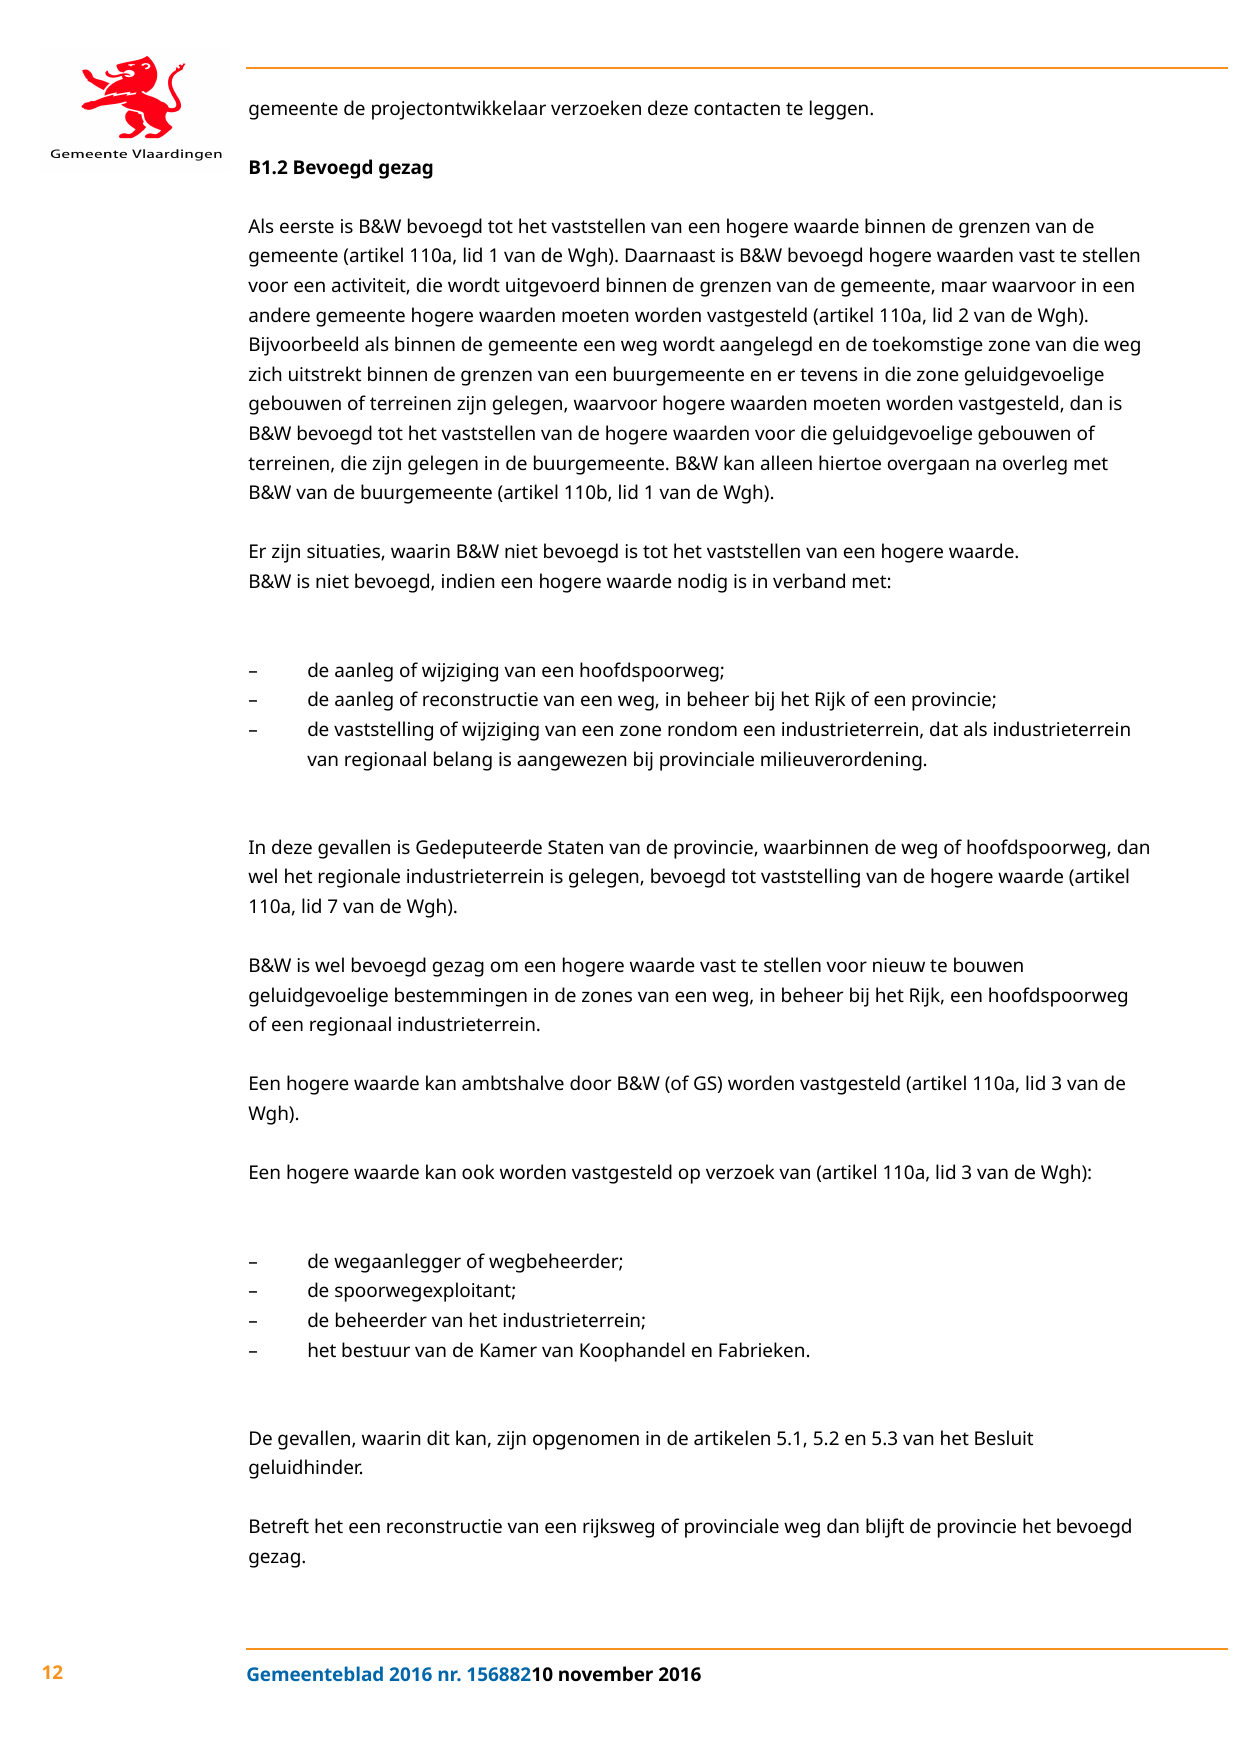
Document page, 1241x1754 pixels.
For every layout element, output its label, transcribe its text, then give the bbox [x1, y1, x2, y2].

text Er zijn situaties, waarin B&W niet bevoegd is tot het vaststellen van een hogere waarde. [248, 538, 1152, 564]
text Als eerste is B&W bevoegd tot het vaststellen van een hogere waarde binnen de grenzen van de gemeente (artikel 110a, lid 1 van de Wgh). Daarnaast is B&W bevoegd hogere waarden vast te stellen voor een activiteit, die wordt uitgevoerd binnen de grenzen van de gemeente, maar waarvoor in een andere gemeente hogere waarden moeten worden vastgesteld (artikel 110a, lid 2 van de Wgh). Bijvoorbeeld als binnen de gemeente een weg wordt aangelegd en de toekomstige zone van die weg zich uitstrekt binnen de grenzen van een buurgemeente en er tevens in die zone geluidgevoelige gebouwen of terreinen zijn gelegen, waarvoor hogere waarden moeten worden vastgesteld, dan is B&W bevoegd tot het vaststellen van de hogere waarden voor die geluidgevoelige gebouwen of terreinen, die zijn gelegen in de buurgemeente. B&W kan alleen hiertoe overgaan na overleg met B&W van de buurgemeente (artikel 110b, lid 1 van de Wgh). [248, 213, 1152, 505]
table_header de aanleg of wijziging van een hoofdspoorweg; de aanleg of reconstructie van een weg, in beheer bij het Rijk of een provincie; de vaststelling of wijziging van een zone rondom een industrieterrein, dat als industrieterrein van regionaal belang is aangewezen bij provinciale milieuverordening. [248, 628, 1152, 801]
text Betreft het een reconstructie van een rijksweg of provinciale weg dan blijft de provincie het bevoegd gezag. [248, 1514, 1152, 1569]
picture [41, 47, 231, 172]
text Een hogere waarde kan ook worden vastgesteld op verzoek van (artikel 110a, lid 3 van de Wgh): [248, 1159, 1152, 1185]
text gemeente de projectontwikkelaar verzoeken deze contacten te leggen. [248, 95, 1152, 121]
text B1.2 Bevoegd gezag [248, 154, 1152, 180]
table_header de wegaanlegger of wegbeheerder; de spoorwegexploitant; de beheerder van het industrieterrein; het bestuur van de Kamer van Koophandel en Fabrieken. [248, 1219, 1152, 1392]
text B&W is niet bevoegd, indien een hogere waarde nodig is in verband met: [248, 568, 1152, 594]
text De gevallen, waarin dit kan, zijn opgenomen in de artikelen 5.1, 5.2 en 5.3 van het Besluit geluidhinder. [248, 1425, 1152, 1480]
text In deze gevallen is Gedeputeerde Staten van de provincie, waarbinnen de weg of hoofdspoorweg, dan wel het regionale industrieterrein is gelegen, bevoegd tot vaststelling van de hogere waarde (artikel 110a, lid 7 van de Wgh). [248, 834, 1152, 919]
text Een hogere waarde kan ambtshalve door B&W (of GS) worden vastgesteld (artikel 110a, lid 3 van de Wgh). [248, 1071, 1152, 1126]
text B&W is wel bevoegd gezag om een hogere waarde vast te stellen voor nieuw te bouwen geluidgevoelige bestemmingen in de zones van een weg, in beheer bij het Rijk, een hoofdspoorweg of een regionaal industrieterrein. [248, 952, 1152, 1037]
